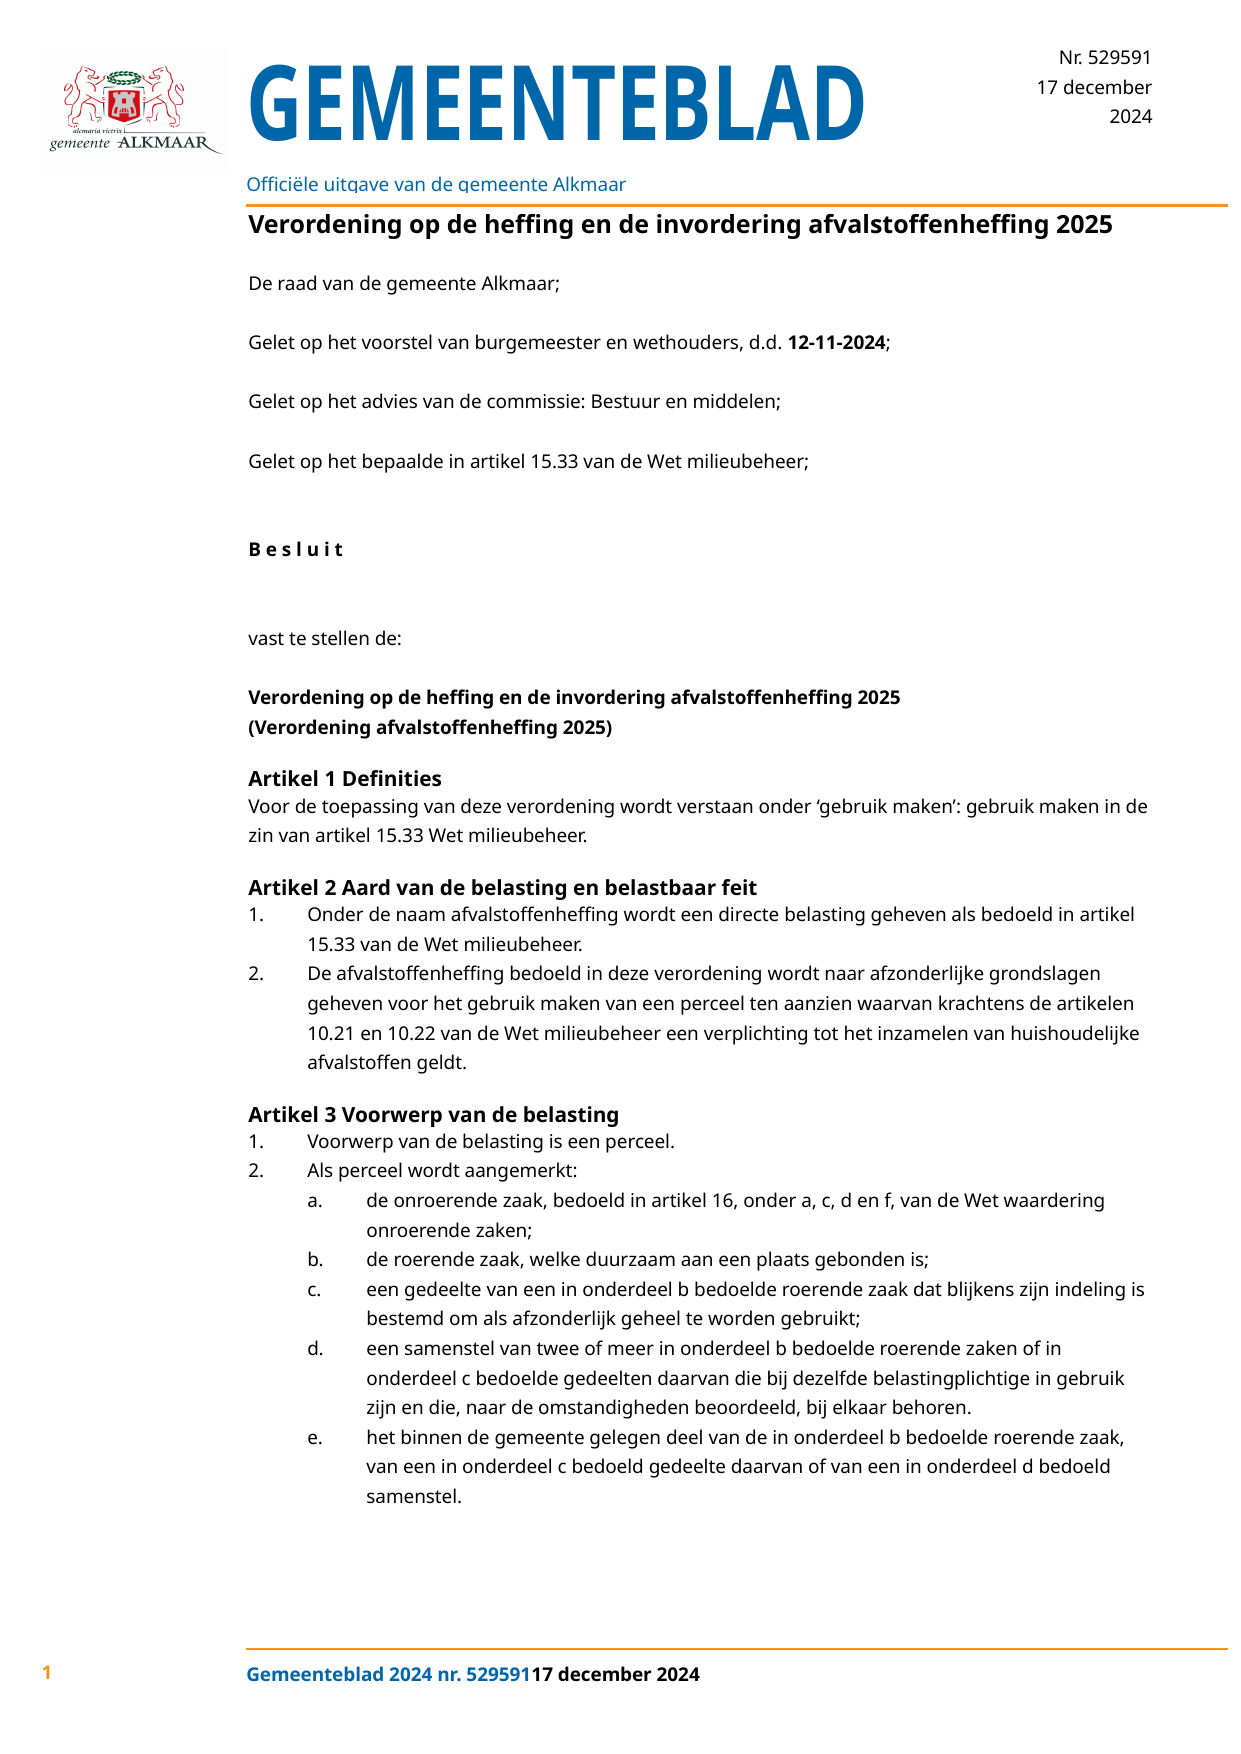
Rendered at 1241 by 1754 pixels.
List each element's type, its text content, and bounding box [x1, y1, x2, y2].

text Verordening op de heffing en de invordering afvalstoffenheffing 2025 [248, 684, 1152, 710]
text Gelet op het advies van de commissie: Bestuur en middelen; [248, 389, 1152, 414]
list een gedeelte van een in onderdeel b bedoelde roerende zaak dat blijkens zijn indeling is bestemd om als afzonderlijk geheel te worden gebruikt; [307, 1276, 1152, 1331]
text (Verordening afvalstoffenheffing 2025) [248, 714, 1152, 740]
list Als perceel wordt aangemerkt: [248, 1158, 1152, 1183]
text Artikel 2 Aard van de belasting en belastbaar feit [248, 873, 1152, 901]
list Onder de naam afvalstoffenheffing wordt een directe belasting geheven als bedoeld in artikel 15.33 van de Wet milieubeheer. [248, 901, 1152, 957]
list een samenstel van twee of meer in onderdeel b bedoelde roerende zaken of in onderdeel c bedoelde gedeelten daarvan die bij dezelfde belastingplichtige in gebruik zijn en die, naar de omstandigheden beoordeeld, bij elkaar behoren. [307, 1335, 1152, 1420]
list Voorwerp van de belasting is een perceel. [248, 1128, 1152, 1154]
text Gelet op het voorstel van burgemeester en wethouders, d.d. 12-11-2024; [248, 329, 1152, 355]
list het binnen de gemeente gelegen deel van de in onderdeel b bedoelde roerende zaak, van een in onderdeel c bedoeld gedeelte daarvan of van een in onderdeel d bedoeld samenstel. [307, 1424, 1152, 1509]
list De afvalstoffenheffing bedoeld in deze verordening wordt naar afzonderlijke grondslagen geheven voor het gebruik maken van een perceel ten aanzien waarvan krachtens de artikelen 10.21 en 10.22 van de Wet milieubeheer een verplichting tot het inzamelen van huishoudelijke afvalstoffen geldt. [248, 961, 1152, 1075]
text De raad van de gemeente Alkmaar; [248, 270, 1152, 296]
text B e s l u i t [248, 537, 1152, 562]
picture [41, 47, 231, 172]
text Voor de toepassing van deze verordening wordt verstaan onder ‘gebruik maken’: gebruik maken in de zin van artikel 15.33 Wet milieubeheer. [248, 793, 1152, 848]
text Gelet op het bepaalde in artikel 15.33 van de Wet milieubeheer; [248, 448, 1152, 473]
text Verordening op de heffing en de invordering afvalstoffenheffing 2025 [248, 207, 1152, 241]
text Artikel 3 Voorwerp van de belasting [248, 1100, 1152, 1128]
list de roerende zaak, welke duurzaam aan een plaats gebonden is; [307, 1246, 1152, 1272]
text vast te stellen de: [248, 625, 1152, 651]
text Artikel 1 Definities [248, 764, 1152, 793]
list de onroerende zaak, bedoeld in artikel 16, onder a, c, d en f, van de Wet waardering onroerende zaken; [307, 1187, 1152, 1243]
